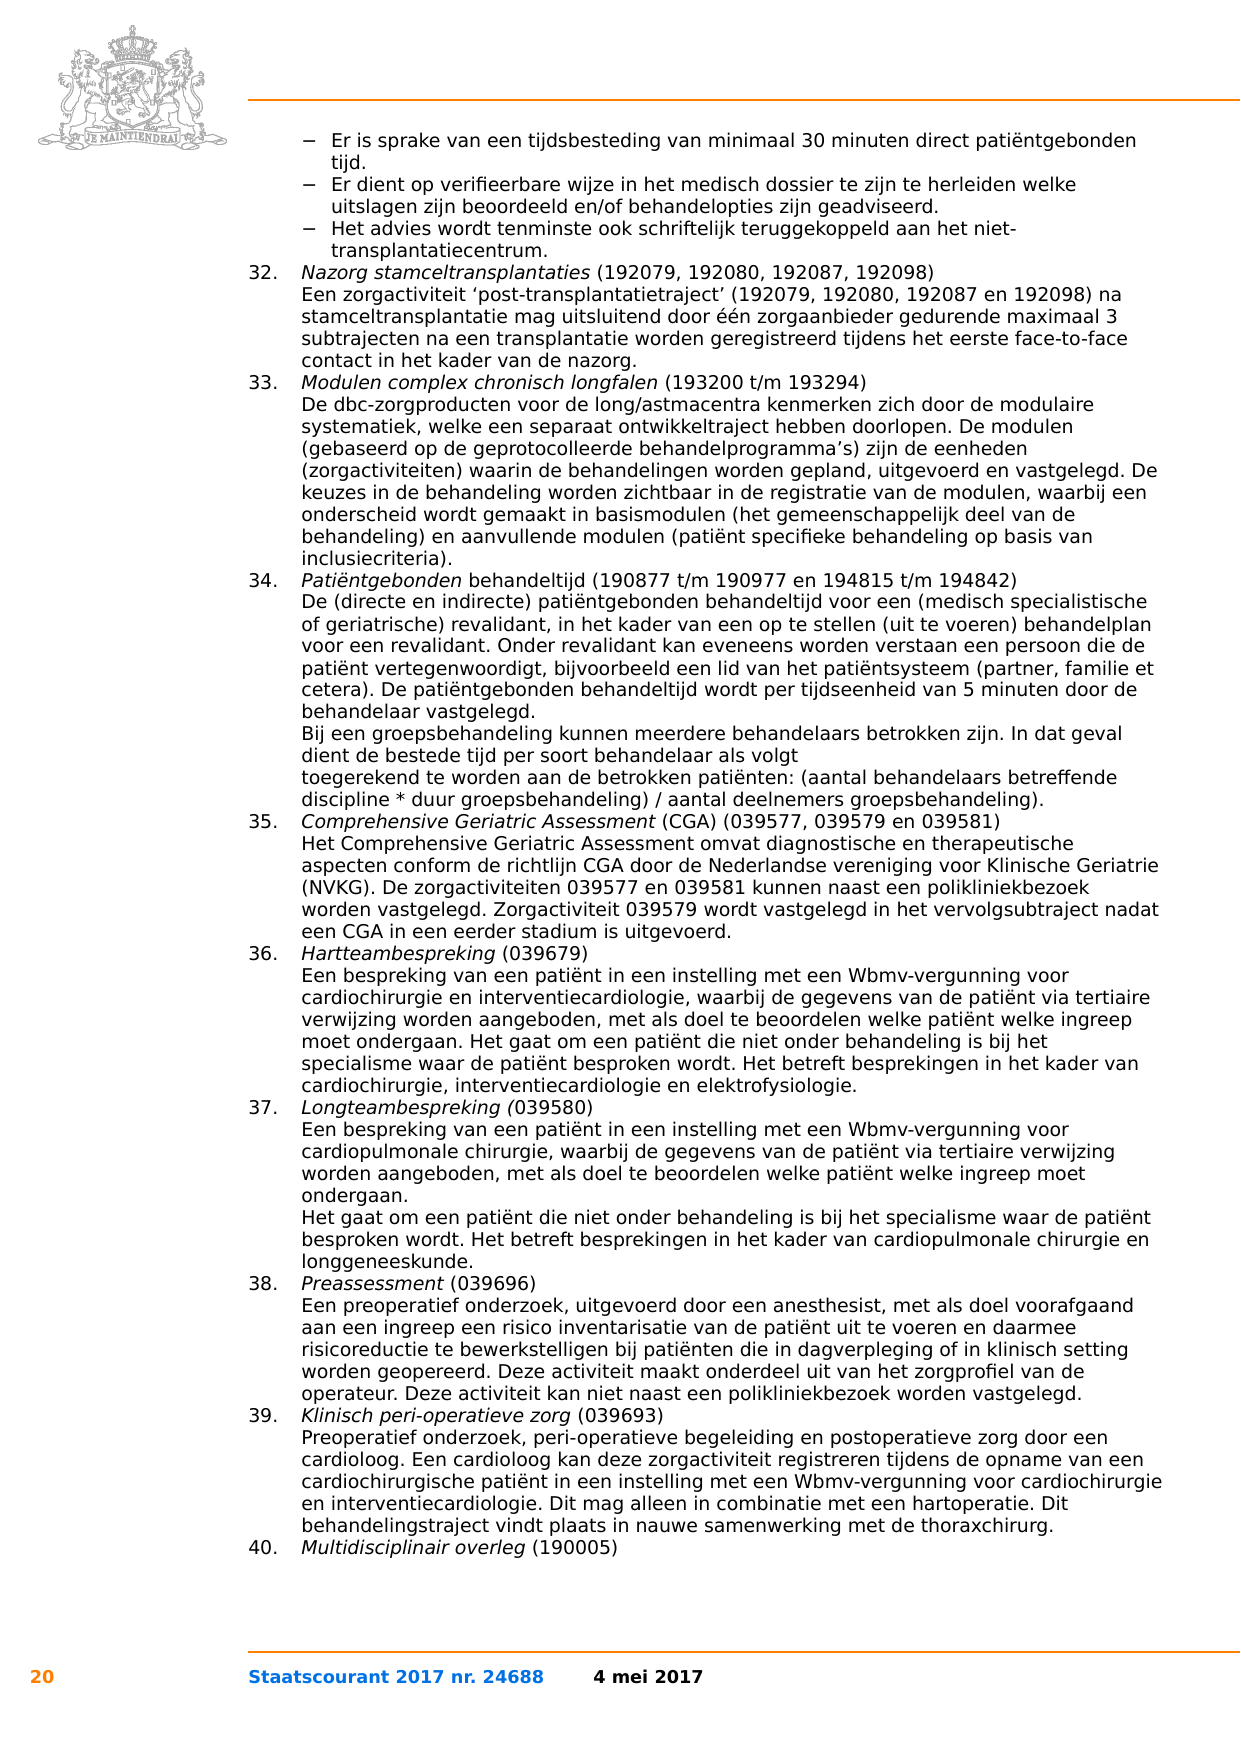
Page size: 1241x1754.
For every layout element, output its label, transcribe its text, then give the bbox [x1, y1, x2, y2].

text 36. Hartteambespreking (039679) [248, 943, 1163, 965]
text 38. Preassessment (039696) [248, 1273, 1163, 1295]
text De dbc-zorgproducten voor de long/astmacentra kenmerken zich door de modulaire systematiek, welke een separaat ontwikkeltraject hebben doorlopen. De modulen (gebaseerd op de geprotocolleerde behandelprogramma’s) zijn de eenheden (zorgactiviteiten) waarin de behandelingen worden gepland, uitgevoerd en vastgelegd. De keuzes in de behandeling worden zichtbaar in de registratie van de modulen, waarbij een onderscheid wordt gemaakt in basismodulen (het gemeenschappelijk deel van de behandeling) en aanvullende modulen (patiënt specifieke behandeling op basis van inclusiecriteria). [301, 394, 1163, 569]
text Een bespreking van een patiënt in een instelling met een Wbmv-vergunning voor cardiopulmonale chirurgie, waarbij de gegevens van de patiënt via tertiaire verwijzing worden aangeboden, met als doel te beoordelen welke patiënt welke ingreep moet ondergaan. [301, 1119, 1163, 1207]
text Bij een groepsbehandeling kunnen meerdere behandelaars betrokken zijn. In dat geval dient de bestede tijd per soort behandelaar als volgt [301, 723, 1163, 767]
text 35. Comprehensive Geriatric Assessment (CGA) (039577, 039579 en 039581) [248, 811, 1163, 833]
text 39. Klinisch peri-operatieve zorg (039693) [248, 1405, 1163, 1427]
text Een bespreking van een patiënt in een instelling met een Wbmv-vergunning voor cardiochirurgie en interventiecardiologie, waarbij de gegevens van de patiënt via tertiaire verwijzing worden aangeboden, met als doel te beoordelen welke patiënt welke ingreep moet ondergaan. Het gaat om een patiënt die niet onder behandeling is bij het specialisme waar de patiënt besproken wordt. Het betreft besprekingen in het kader van cardiochirurgie, interventiecardiologie en elektrofysiologie. [301, 965, 1163, 1097]
text 40. Multidisciplinair overleg (190005) [248, 1537, 1163, 1558]
text Het gaat om een patiënt die niet onder behandeling is bij het specialisme waar de patiënt besproken wordt. Het betreft besprekingen in het kader van cardiopulmonale chirurgie en longgeneeskunde. [301, 1207, 1163, 1273]
text 33. Modulen complex chronisch longfalen (193200 t/m 193294) [248, 372, 1163, 394]
text Een zorgactiviteit ‘post-transplantatietraject’ (192079, 192080, 192087 en 192098) na stamceltransplantatie mag uitsluitend door één zorgaanbieder gedurende maximaal 3 subtrajecten na een transplantatie worden geregistreerd tijdens het eerste face-to-face contact in het kader van de nazorg. [301, 284, 1163, 372]
picture [38, 25, 227, 150]
text 32. Nazorg stamceltransplantaties (192079, 192080, 192087, 192098) [248, 262, 1163, 284]
text − Er dient op verifieerbare wijze in het medisch dossier te zijn te herleiden welke uitslagen zijn beoordeeld en/of behandelopties zijn geadviseerd. [301, 174, 1163, 218]
text Een preoperatief onderzoek, uitgevoerd door een anesthesist, met als doel voorafgaand aan een ingreep een risico inventarisatie van de patiënt uit te voeren en daarmee risicoreductie te bewerkstelligen bij patiënten die in dagverpleging of in klinisch setting worden geopereerd. Deze activiteit maakt onderdeel uit van het zorgprofiel van de operateur. Deze activiteit kan niet naast een polikliniekbezoek worden vastgelegd. [301, 1295, 1163, 1405]
text 37. Longteambespreking (039580) [248, 1097, 1163, 1119]
text − Er is sprake van een tijdsbesteding van minimaal 30 minuten direct patiëntgebonden tijd. [301, 130, 1163, 174]
text 34. Patiëntgebonden behandeltijd (190877 t/m 190977 en 194815 t/m 194842) [248, 569, 1163, 591]
text toegerekend te worden aan de betrokken patiënten: (aantal behandelaars betreffende discipline * duur groepsbehandeling) / aantal deelnemers groepsbehandeling). [301, 767, 1163, 811]
text Het Comprehensive Geriatric Assessment omvat diagnostische en therapeutische aspecten conform de richtlijn CGA door de Nederlandse vereniging voor Klinische Geriatrie (NVKG). De zorgactiviteiten 039577 en 039581 kunnen naast een polikliniekbezoek worden vastgelegd. Zorgactiviteit 039579 wordt vastgelegd in het vervolgsubtraject nadat een CGA in een eerder stadium is uitgevoerd. [301, 833, 1163, 943]
text Preoperatief onderzoek, peri-operatieve begeleiding en postoperatieve zorg door een cardioloog. Een cardioloog kan deze zorgactiviteit registreren tijdens de opname van een cardiochirurgische patiënt in een instelling met een Wbmv-vergunning voor cardiochirurgie en interventiecardiologie. Dit mag alleen in combinatie met een hartoperatie. Dit behandelingstraject vindt plaats in nauwe samenwerking met de thoraxchirurg. [301, 1427, 1163, 1537]
text − Het advies wordt tenminste ook schriftelijk teruggekoppeld aan het niet-transplantatiecentrum. [301, 218, 1163, 262]
text De (directe en indirecte) patiëntgebonden behandeltijd voor een (medisch specialistische of geriatrische) revalidant, in het kader van een op te stellen (uit te voeren) behandelplan voor een revalidant. Onder revalidant kan eveneens worden verstaan een persoon die de patiënt vertegenwoordigt, bijvoorbeeld een lid van het patiëntsysteem (partner, familie et cetera). De patiëntgebonden behandeltijd wordt per tijdseenheid van 5 minuten door de behandelaar vastgelegd. [301, 591, 1163, 723]
